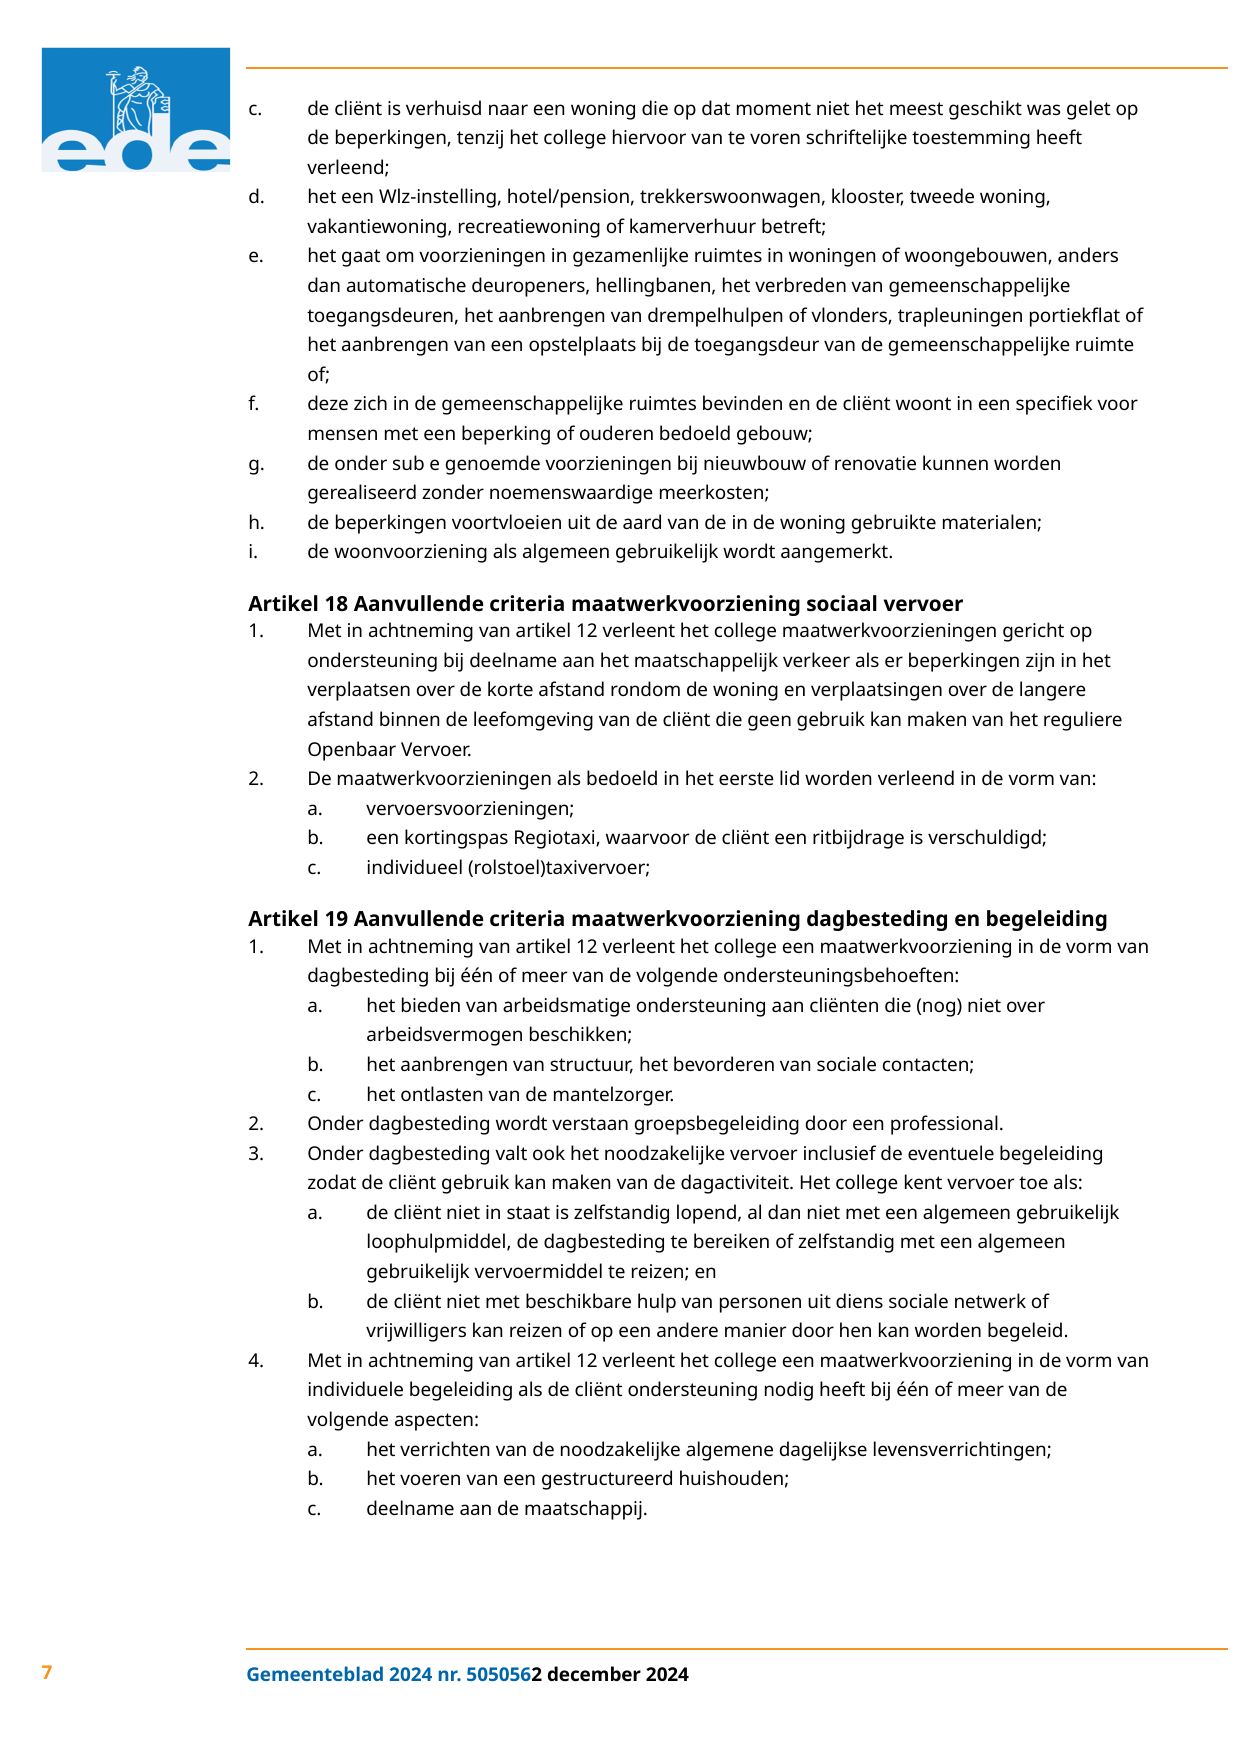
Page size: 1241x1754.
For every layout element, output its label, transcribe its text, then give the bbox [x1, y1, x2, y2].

list de cliënt niet met beschikbare hulp van personen uit diens sociale netwerk of vrijwilligers kan reizen of op een andere manier door hen kan worden begeleid. [307, 1288, 1152, 1343]
list deze zich in de gemeenschappelijke ruimtes bevinden en de cliënt woont in een specifiek voor mensen met een beperking of ouderen bedoeld gebouw; [248, 391, 1152, 446]
list het verrichten van de noodzakelijke algemene dagelijkse levensverrichtingen; [307, 1436, 1152, 1462]
text Artikel 19 Aanvullende criteria maatwerkvoorziening dagbesteding en begeleiding [248, 904, 1152, 933]
list het bieden van arbeidsmatige ondersteuning aan cliënten die (nog) niet over arbeidsvermogen beschikken; [307, 992, 1152, 1047]
list individueel (rolstoel)taxivervoer; [307, 854, 1152, 880]
list het gaat om voorzieningen in gezamenlijke ruimtes in woningen of woongebouwen, anders dan automatische deuropeners, hellingbanen, het verbreden van gemeenschappelijke toegangsdeuren, het aanbrengen van drempelhulpen of vlonders, trapleuningen portiekflat of het aanbrengen van een opstelplaats bij de toegangsdeur van de gemeenschappelijke ruimte of; [248, 243, 1152, 387]
list de onder sub e genoemde voorzieningen bij nieuwbouw of renovatie kunnen worden gerealiseerd zonder noemenswaardige meerkosten; [248, 450, 1152, 505]
list een kortingspas Regiotaxi, waarvoor de cliënt een ritbijdrage is verschuldigd; [307, 824, 1152, 850]
list De maatwerkvoorzieningen als bedoeld in het eerste lid worden verleend in de vorm van: [248, 765, 1152, 791]
list deelname aan de maatschappij. [307, 1495, 1152, 1521]
list de beperkingen voortvloeien uit de aard van de in de woning gebruikte materialen; [248, 509, 1152, 535]
list de cliënt niet in staat is zelfstandig lopend, al dan niet met een algemeen gebruikelijk loophulpmiddel, de dagbesteding te bereiken of zelfstandig met een algemeen gebruikelijk vervoermiddel te reizen; en [307, 1199, 1152, 1284]
list de woonvoorziening als algemeen gebruikelijk wordt aangemerkt. [248, 538, 1152, 564]
list Met in achtneming van artikel 12 verleent het college een maatwerkvoorziening in de vorm van individuele begeleiding als de cliënt ondersteuning nodig heeft bij één of meer van de volgende aspecten: [248, 1347, 1152, 1432]
list Met in achtneming van artikel 12 verleent het college maatwerkvoorzieningen gericht op ondersteuning bij deelname aan het maatschappelijk verkeer als er beperkingen zijn in het verplaatsen over de korte afstand rondom de woning en verplaatsingen over de langere afstand binnen de leefomgeving van de cliënt die geen gebruik kan maken van het reguliere Openbaar Vervoer. [248, 617, 1152, 761]
list het voeren van een gestructureerd huishouden; [307, 1465, 1152, 1491]
list Met in achtneming van artikel 12 verleent het college een maatwerkvoorziening in de vorm van dagbesteding bij één of meer van de volgende ondersteuningsbehoeften: [248, 933, 1152, 988]
list het ontlasten van de mantelzorger. [307, 1081, 1152, 1107]
picture [41, 47, 231, 172]
list het aanbrengen van structuur, het bevorderen van sociale contacten; [307, 1051, 1152, 1077]
list Onder dagbesteding valt ook het noodzakelijke vervoer inclusief de eventuele begeleiding zodat de cliënt gebruik kan maken van de dagactiviteit. Het college kent vervoer toe als: [248, 1140, 1152, 1195]
list het een Wlz-instelling, hotel/pension, trekkerswoonwagen, klooster, tweede woning, vakantiewoning, recreatiewoning of kamerverhuur betreft; [248, 183, 1152, 239]
text Artikel 18 Aanvullende criteria maatwerkvoorziening sociaal vervoer [248, 589, 1152, 617]
list Onder dagbesteding wordt verstaan groepsbegeleiding door een professional. [248, 1110, 1152, 1136]
list vervoersvoorzieningen; [307, 795, 1152, 821]
list de cliënt is verhuisd naar een woning die op dat moment niet het meest geschikt was gelet op de beperkingen, tenzij het college hiervoor van te voren schriftelijke toestemming heeft verleend; [248, 95, 1152, 180]
